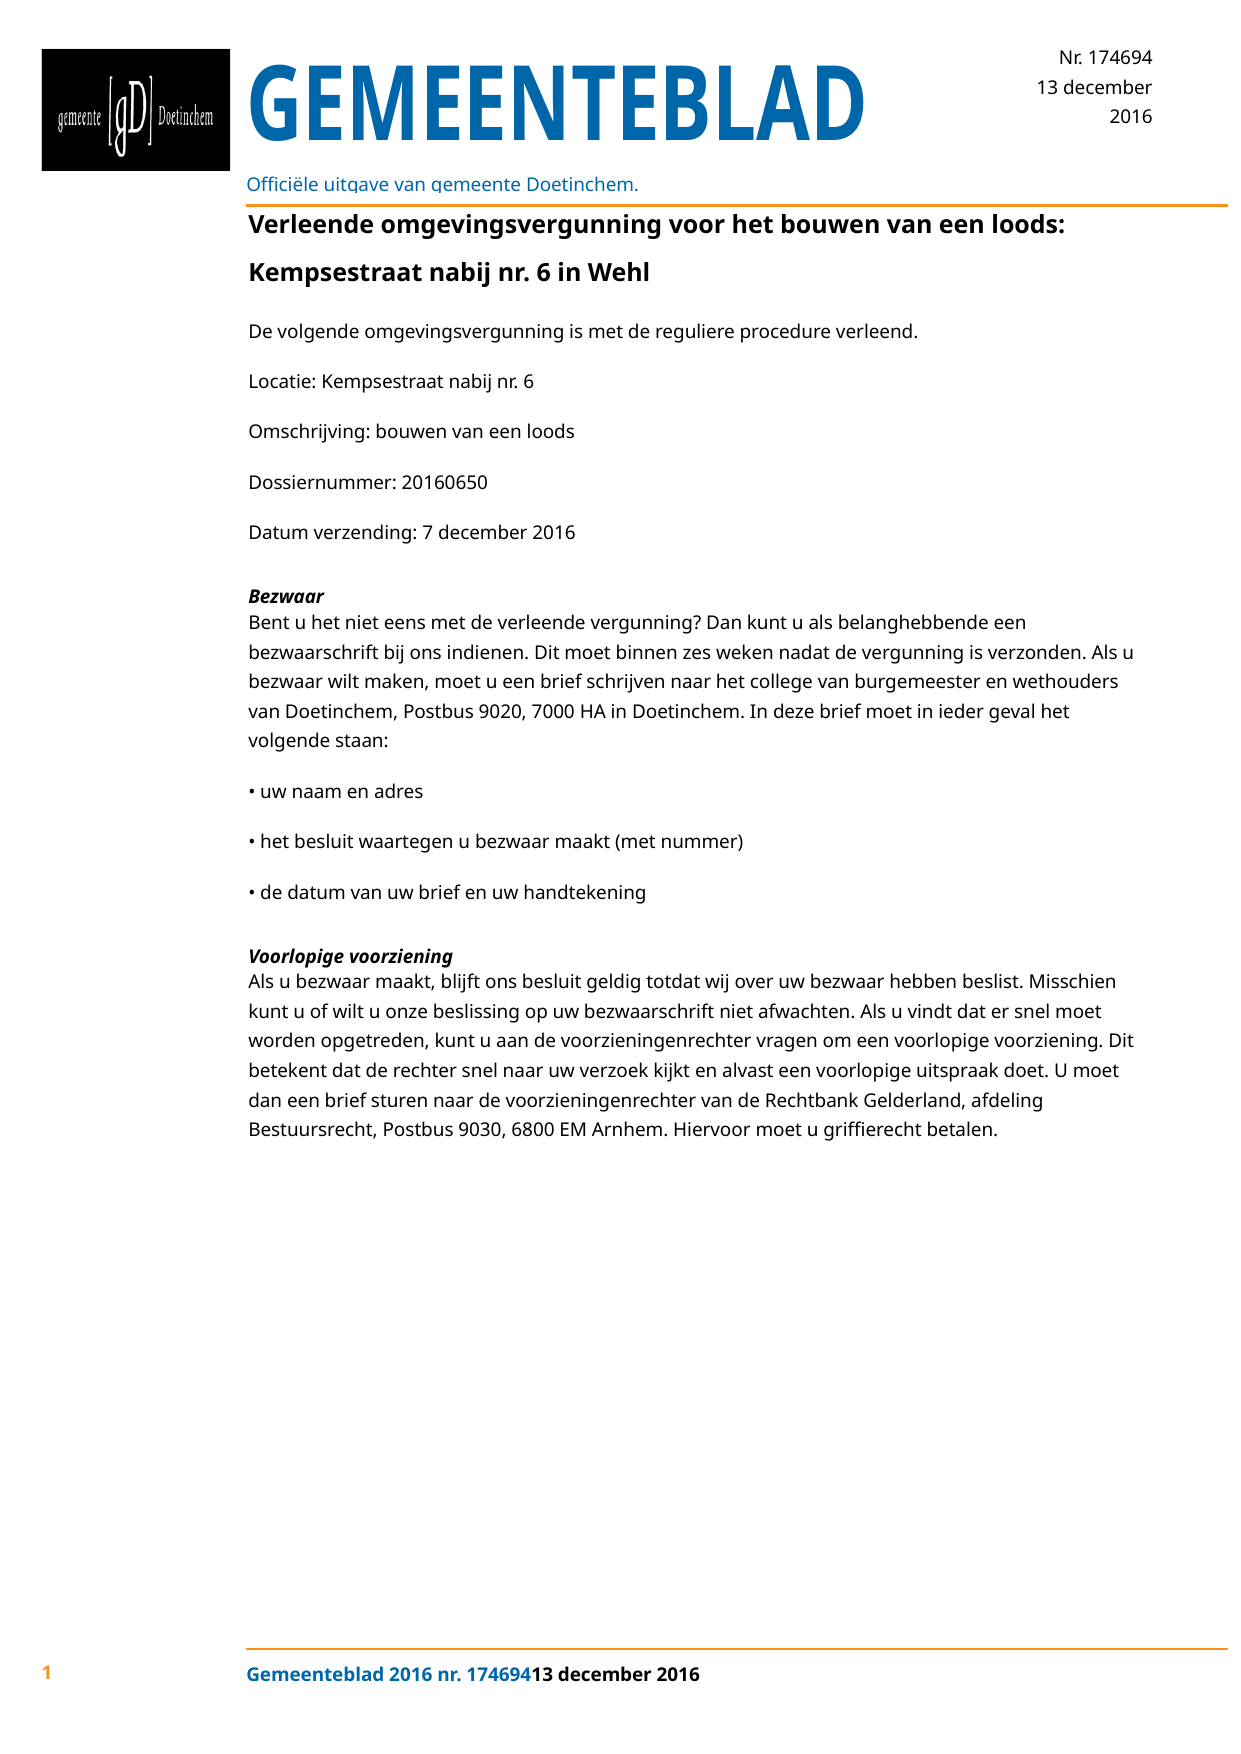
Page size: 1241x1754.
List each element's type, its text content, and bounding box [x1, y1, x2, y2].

picture [41, 47, 231, 172]
text Bent u het niet eens met de verleende vergunning? Dan kunt u als belanghebbende een bezwaarschrift bij ons indienen. Dit moet binnen zes weken nadat de vergunning is verzonden. Als u bezwaar wilt maken, moet u een brief schrijven naar het college van burgemeester en wethouders van Doetinchem, Postbus 9020, 7000 HA in Doetinchem. In deze brief moet in ieder geval het volgende staan: [248, 609, 1152, 753]
text Als u bezwaar maakt, blijft ons besluit geldig totdat wij over uw bezwaar hebben beslist. Misschien kunt u of wilt u onze beslissing op uw bezwaarschrift niet afwachten. Als u vindt dat er snel moet worden opgetreden, kunt u aan de voorzieningenrechter vragen om een voorlopige voorziening. Dit betekent dat de rechter snel naar uw verzoek kijkt en alvast een voorlopige uitspraak doet. U moet dan een brief sturen naar de voorzieningenrechter van de Rechtbank Gelderland, afdeling Bestuursrecht, Postbus 9030, 6800 EM Arnhem. Hiervoor moet u griffierecht betalen. [248, 968, 1152, 1142]
text • uw naam en adres [248, 778, 1152, 804]
text • de datum van uw brief en uw handtekening [248, 879, 1152, 904]
text Bezwaar [248, 583, 1152, 609]
text De volgende omgevingsvergunning is met de reguliere procedure verleend. [248, 318, 1152, 344]
text Verleende omgevingsvergunning voor het bouwen van een loods: Kempsestraat nabij nr. 6 in Wehl [248, 207, 1152, 288]
text Dossiernummer: 20160650 [248, 469, 1152, 495]
text Datum verzending: 7 december 2016 [248, 519, 1152, 545]
text Voorlopige voorziening [248, 943, 1152, 968]
text Omschrijving: bouwen van een loods [248, 419, 1152, 444]
text • het besluit waartegen u bezwaar maakt (met nummer) [248, 828, 1152, 854]
text Locatie: Kempsestraat nabij nr. 6 [248, 368, 1152, 394]
